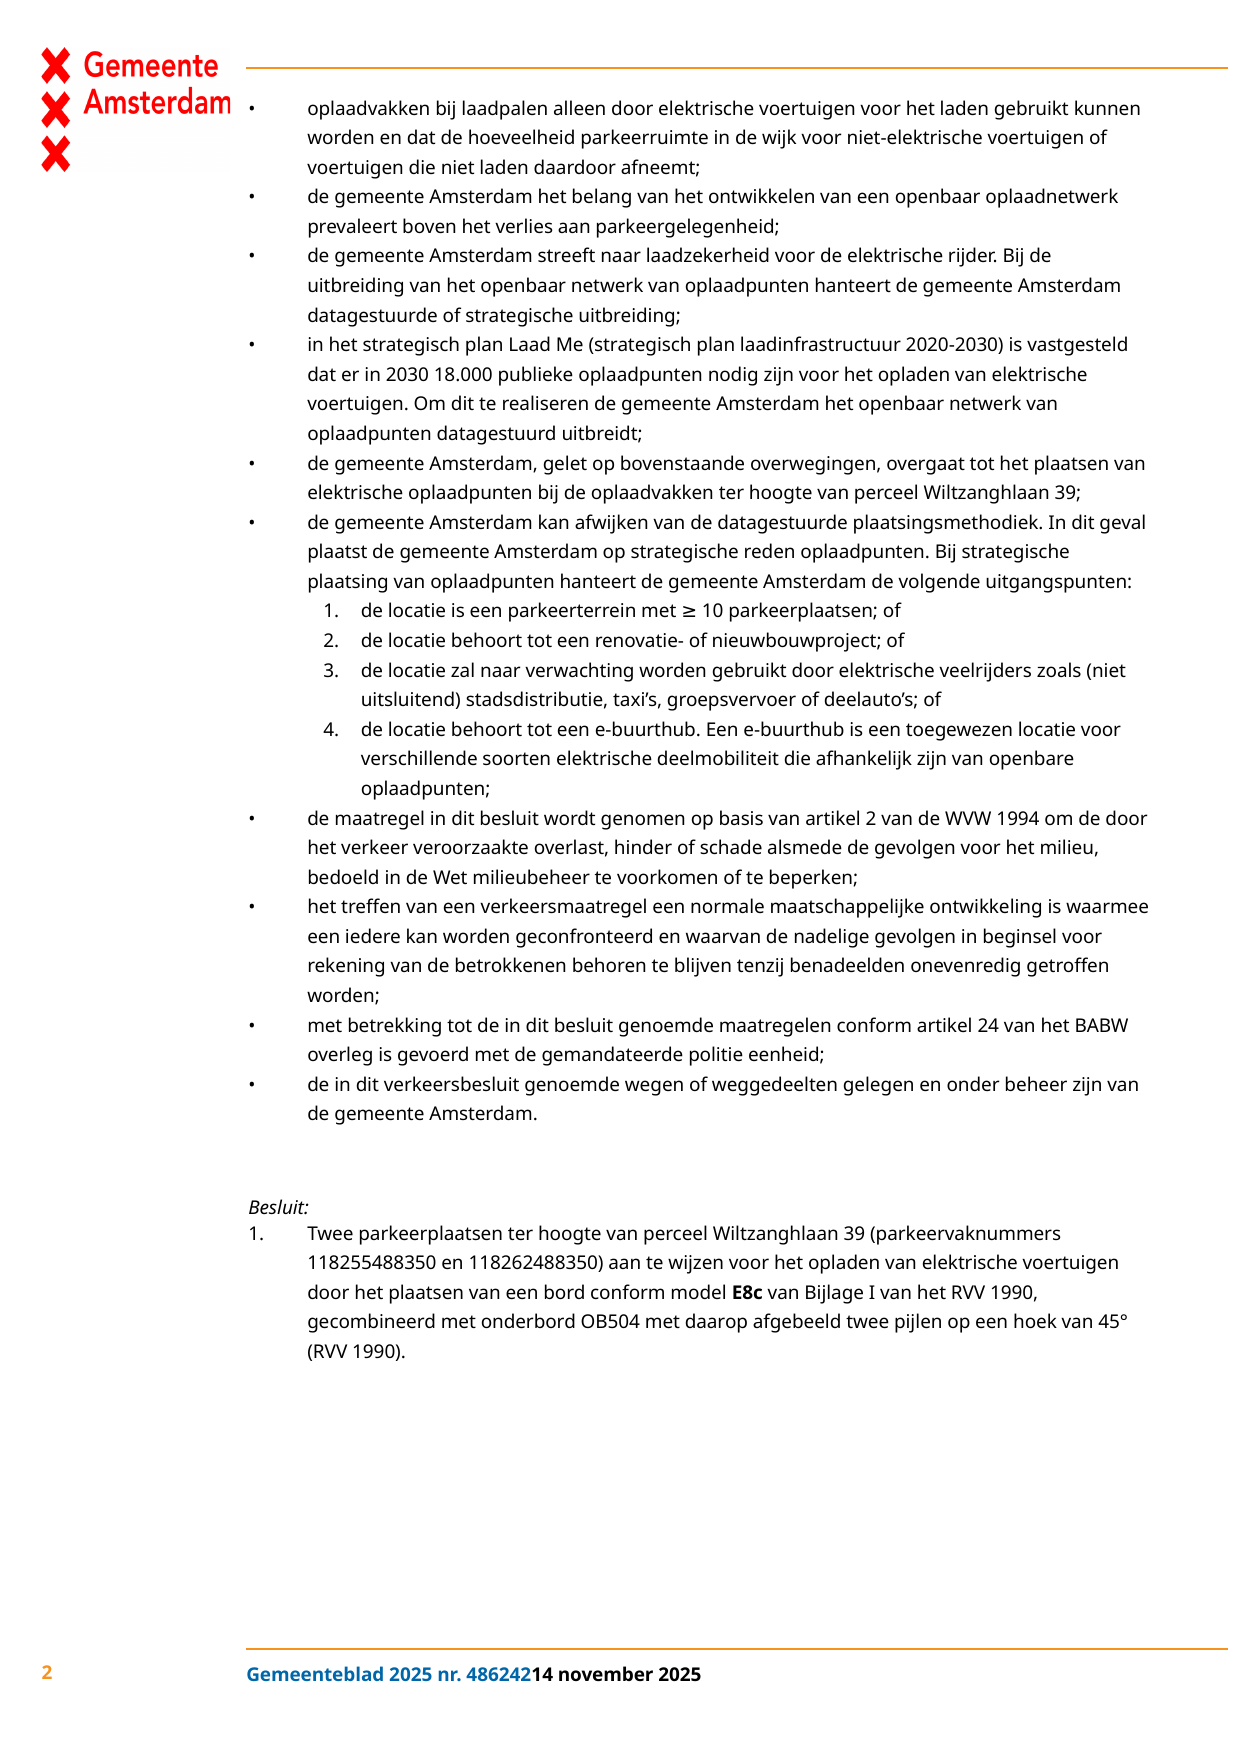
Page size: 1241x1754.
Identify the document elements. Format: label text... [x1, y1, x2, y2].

text Besluit: [248, 1194, 1152, 1220]
list de gemeente Amsterdam, gelet op bovenstaande overwegingen, overgaat tot het plaatsen van elektrische oplaadpunten bij de oplaadvakken ter hoogte van perceel Wiltzanghlaan 39; [248, 450, 1152, 505]
list de gemeente Amsterdam kan afwijken van de datagestuurde plaatsingsmethodiek. In dit geval plaatst de gemeente Amsterdam op strategische reden oplaadpunten. Bij strategische plaatsing van oplaadpunten hanteert de gemeente Amsterdam de volgende uitgangspunten: [248, 509, 1152, 594]
picture [41, 47, 231, 172]
list de locatie is een parkeerterrein met ≥ 10 parkeerplaatsen; of [323, 598, 1152, 623]
list Twee parkeerplaatsen ter hoogte van perceel Wiltzanghlaan 39 (parkeervaknummers 118255488350 en 118262488350) aan te wijzen voor het opladen van elektrische voertuigen door het plaatsen van een bord conform model E8c van Bijlage I van het RVV 1990, gecombineerd met onderbord OB504 met daarop afgebeeld twee pijlen op een hoek van 45° (RVV 1990). [248, 1220, 1152, 1364]
list de locatie behoort tot een e-buurthub. Een e-buurthub is een toegewezen locatie voor verschillende soorten elektrische deelmobiliteit die afhankelijk zijn van openbare oplaadpunten; [323, 716, 1152, 801]
list de gemeente Amsterdam het belang van het ontwikkelen van een openbaar oplaadnetwerk prevaleert boven het verlies aan parkeergelegenheid; [248, 183, 1152, 239]
list de locatie behoort tot een renovatie- of nieuwbouwproject; of [323, 627, 1152, 653]
list oplaadvakken bij laadpalen alleen door elektrische voertuigen voor het laden gebruikt kunnen worden en dat de hoeveelheid parkeerruimte in de wijk voor niet-elektrische voertuigen of voertuigen die niet laden daardoor afneemt; [248, 95, 1152, 180]
list de maatregel in dit besluit wordt genomen op basis van artikel 2 van de WVW 1994 om de door het verkeer veroorzaakte overlast, hinder of schade alsmede de gevolgen voor het milieu, bedoeld in de Wet milieubeheer te voorkomen of te beperken; [248, 805, 1152, 890]
list de in dit verkeersbesluit genoemde wegen of weggedeelten gelegen en onder beheer zijn van de gemeente Amsterdam. [248, 1071, 1152, 1126]
list in het strategisch plan Laad Me (strategisch plan laadinfrastructuur 2020-2030) is vastgesteld dat er in 2030 18.000 publieke oplaadpunten nodig zijn voor het opladen van elektrische voertuigen. Om dit te realiseren de gemeente Amsterdam het openbaar netwerk van oplaadpunten datagestuurd uitbreidt; [248, 331, 1152, 446]
list de locatie zal naar verwachting worden gebruikt door elektrische veelrijders zoals (niet uitsluitend) stadsdistributie, taxi’s, groepsvervoer of deelauto’s; of [323, 657, 1152, 712]
list de gemeente Amsterdam streeft naar laadzekerheid voor de elektrische rijder. Bij de uitbreiding van het openbaar netwerk van oplaadpunten hanteert de gemeente Amsterdam datagestuurde of strategische uitbreiding; [248, 243, 1152, 328]
list met betrekking tot de in dit besluit genoemde maatregelen conform artikel 24 van het BABW overleg is gevoerd met de gemandateerde politie eenheid; [248, 1012, 1152, 1067]
list het treffen van een verkeersmaatregel een normale maatschappelijke ontwikkeling is waarmee een iedere kan worden geconfronteerd en waarvan de nadelige gevolgen in beginsel voor rekening van de betrokkenen behoren te blijven tenzij benadeelden onevenredig getroffen worden; [248, 893, 1152, 1008]
